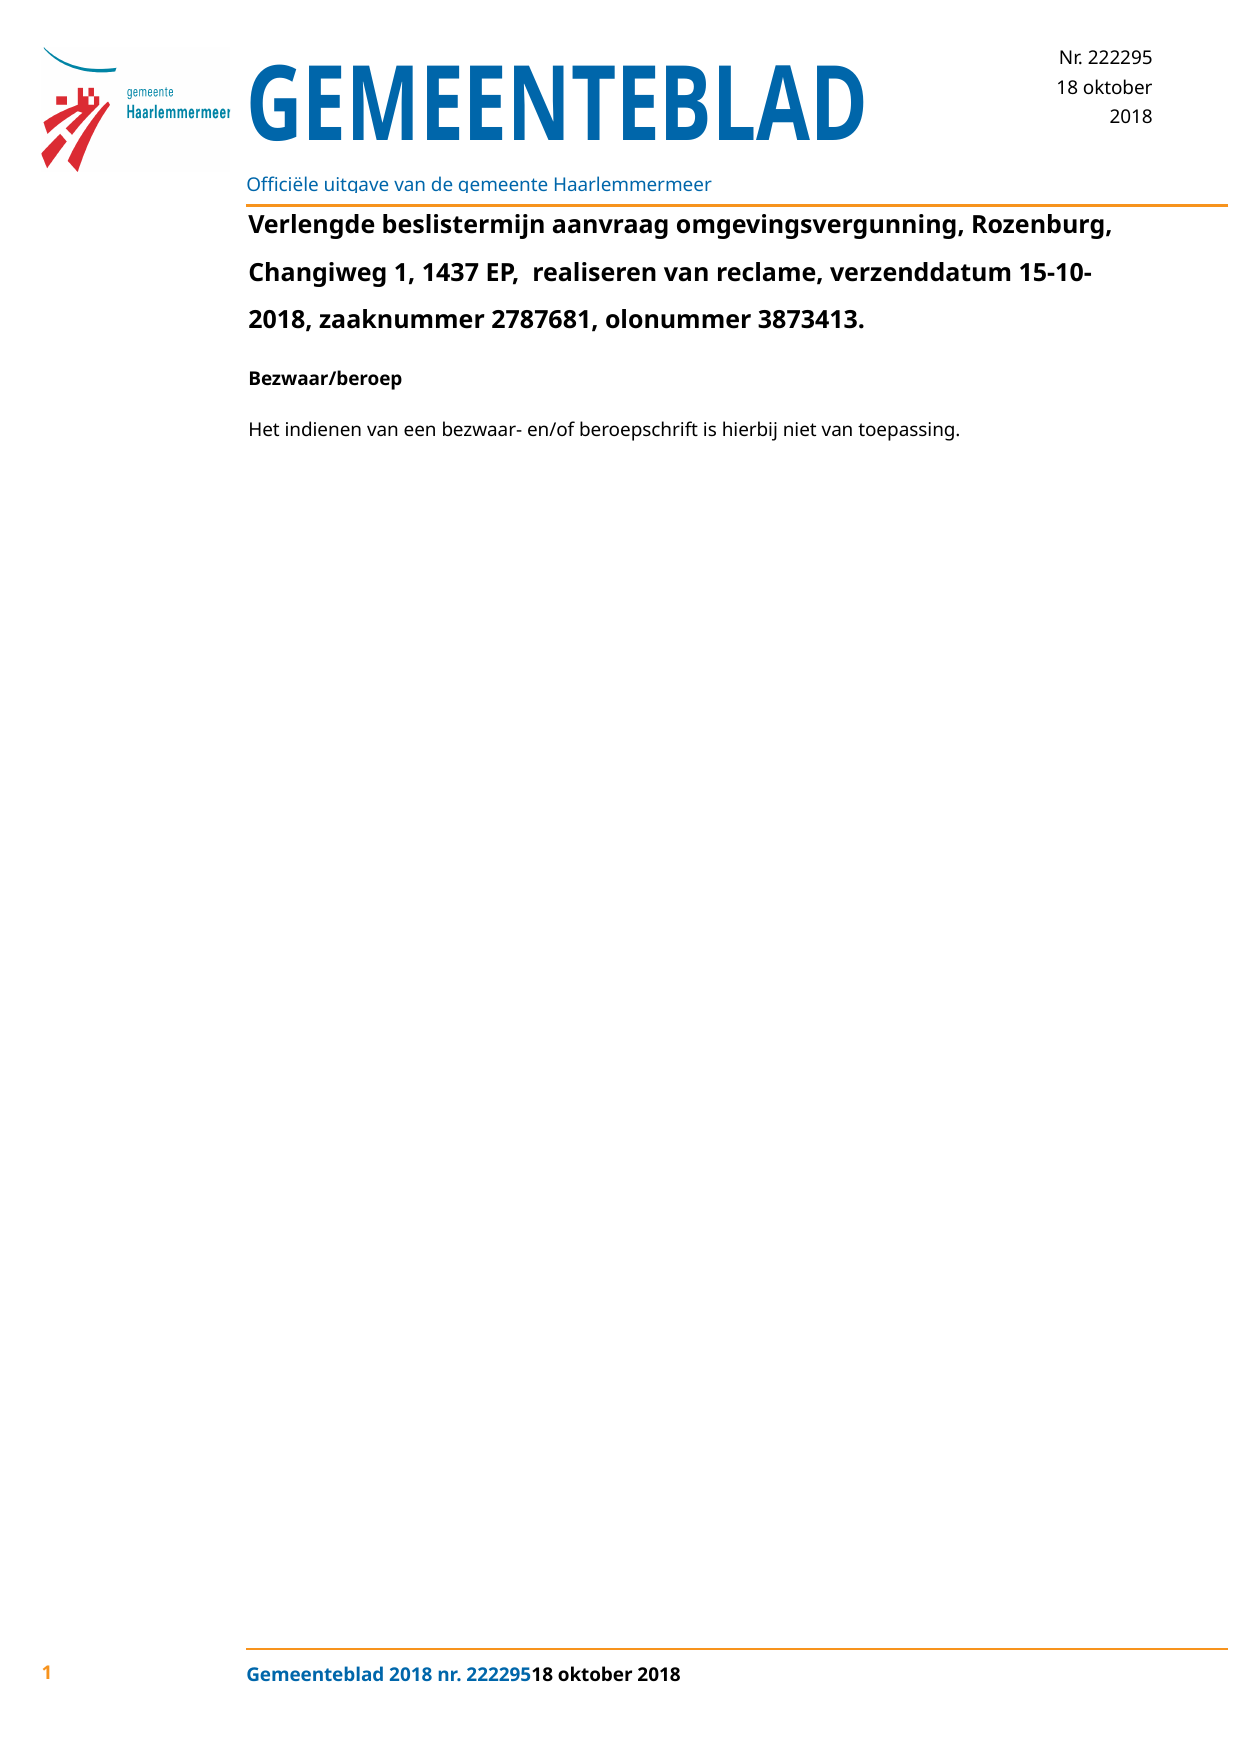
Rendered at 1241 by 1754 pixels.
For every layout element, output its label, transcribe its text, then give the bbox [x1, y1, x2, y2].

text Verlengde beslistermijn aanvraag omgevingsvergunning, Rozenburg, Changiweg 1, 1437 EP, realiseren van reclame, verzenddatum 15-10-2018, zaaknummer 2787681, olonummer 3873413. [248, 207, 1152, 336]
text Het indienen van een bezwaar- en/of beroepschrift is hierbij niet van toepassing. [248, 416, 1152, 442]
picture [41, 47, 231, 172]
text Bezwaar/beroep [248, 366, 1152, 391]
